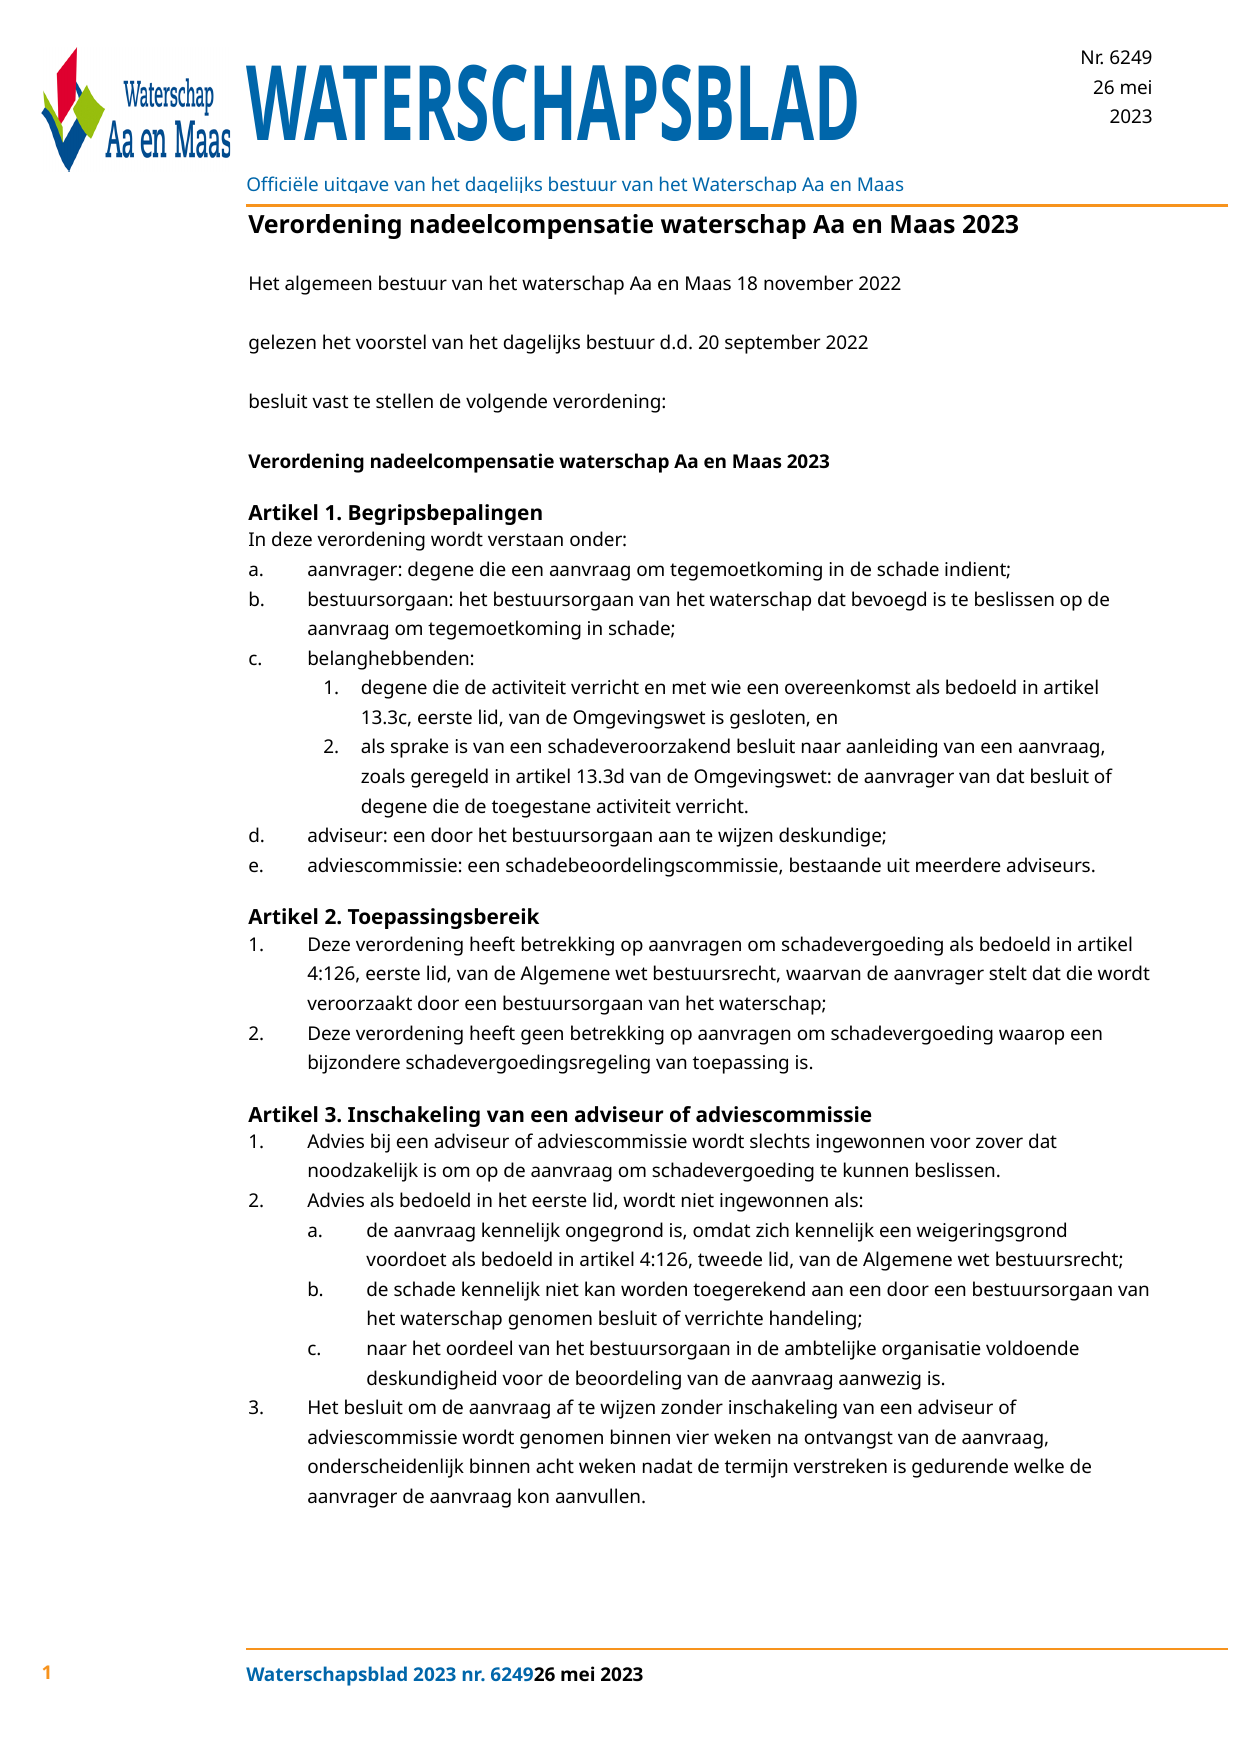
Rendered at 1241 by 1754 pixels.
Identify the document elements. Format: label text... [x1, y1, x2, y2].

text Artikel 1. Begripsbepalingen [248, 498, 1152, 527]
picture [41, 47, 231, 172]
list Advies als bedoeld in het eerste lid, wordt niet ingewonnen als: [248, 1187, 1152, 1213]
list Het besluit om de aanvraag af te wijzen zonder inschakeling van een adviseur of adviescommissie wordt genomen binnen vier weken na ontvangst van de aanvraag, onderscheidenlijk binnen acht weken nadat de termijn verstreken is gedurende welke de aanvrager de aanvraag kon aanvullen. [248, 1394, 1152, 1509]
text Artikel 2. Toepassingsbereik [248, 902, 1152, 931]
list adviescommissie: een schadebeoordelingscommissie, bestaande uit meerdere adviseurs. [248, 852, 1152, 878]
list degene die de activiteit verricht en met wie een overeenkomst als bedoeld in artikel 13.3c, eerste lid, van de Omgevingswet is gesloten, en [323, 674, 1152, 730]
list Deze verordening heeft geen betrekking op aanvragen om schadevergoeding waarop een bijzondere schadevergoedingsregeling van toepassing is. [248, 1020, 1152, 1075]
text Verordening nadeelcompensatie waterschap Aa en Maas 2023 [248, 448, 1152, 473]
text gelezen het voorstel van het dagelijks bestuur d.d. 20 september 2022 [248, 329, 1152, 355]
list naar het oordeel van het bestuursorgaan in de ambtelijke organisatie voldoende deskundigheid voor de beoordeling van de aanvraag aanwezig is. [307, 1335, 1152, 1391]
text Het algemeen bestuur van het waterschap Aa en Maas 18 november 2022 [248, 270, 1152, 296]
text besluit vast te stellen de volgende verordening: [248, 389, 1152, 414]
list bestuursorgaan: het bestuursorgaan van het waterschap dat bevoegd is te beslissen op de aanvraag om tegemoetkoming in schade; [248, 586, 1152, 641]
list de aanvraag kennelijk ongegrond is, omdat zich kennelijk een weigeringsgrond voordoet als bedoeld in artikel 4:126, tweede lid, van de Algemene wet bestuursrecht; [307, 1217, 1152, 1272]
list Deze verordening heeft betrekking op aanvragen om schadevergoeding als bedoeld in artikel 4:126, eerste lid, van de Algemene wet bestuursrecht, waarvan de aanvrager stelt dat die wordt veroorzaakt door een bestuursorgaan van het waterschap; [248, 931, 1152, 1016]
list belanghebbenden: [248, 645, 1152, 671]
list als sprake is van een schadeveroorzakend besluit naar aanleiding van een aanvraag, zoals geregeld in artikel 13.3d van de Omgevingswet: de aanvrager van dat besluit of degene die de toegestane activiteit verricht. [323, 734, 1152, 819]
list de schade kennelijk niet kan worden toegerekend aan een door een bestuursorgaan van het waterschap genomen besluit of verrichte handeling; [307, 1276, 1152, 1331]
list aanvrager: degene die een aanvraag om tegemoetkoming in de schade indient; [248, 556, 1152, 582]
text In deze verordening wordt verstaan onder: [248, 527, 1152, 552]
list adviseur: een door het bestuursorgaan aan te wijzen deskundige; [248, 822, 1152, 848]
list Advies bij een adviseur of adviescommissie wordt slechts ingewonnen voor zover dat noodzakelijk is om op de aanvraag om schadevergoeding te kunnen beslissen. [248, 1128, 1152, 1183]
text Artikel 3. Inschakeling van een adviseur of adviescommissie [248, 1100, 1152, 1128]
text Verordening nadeelcompensatie waterschap Aa en Maas 2023 [248, 207, 1152, 241]
